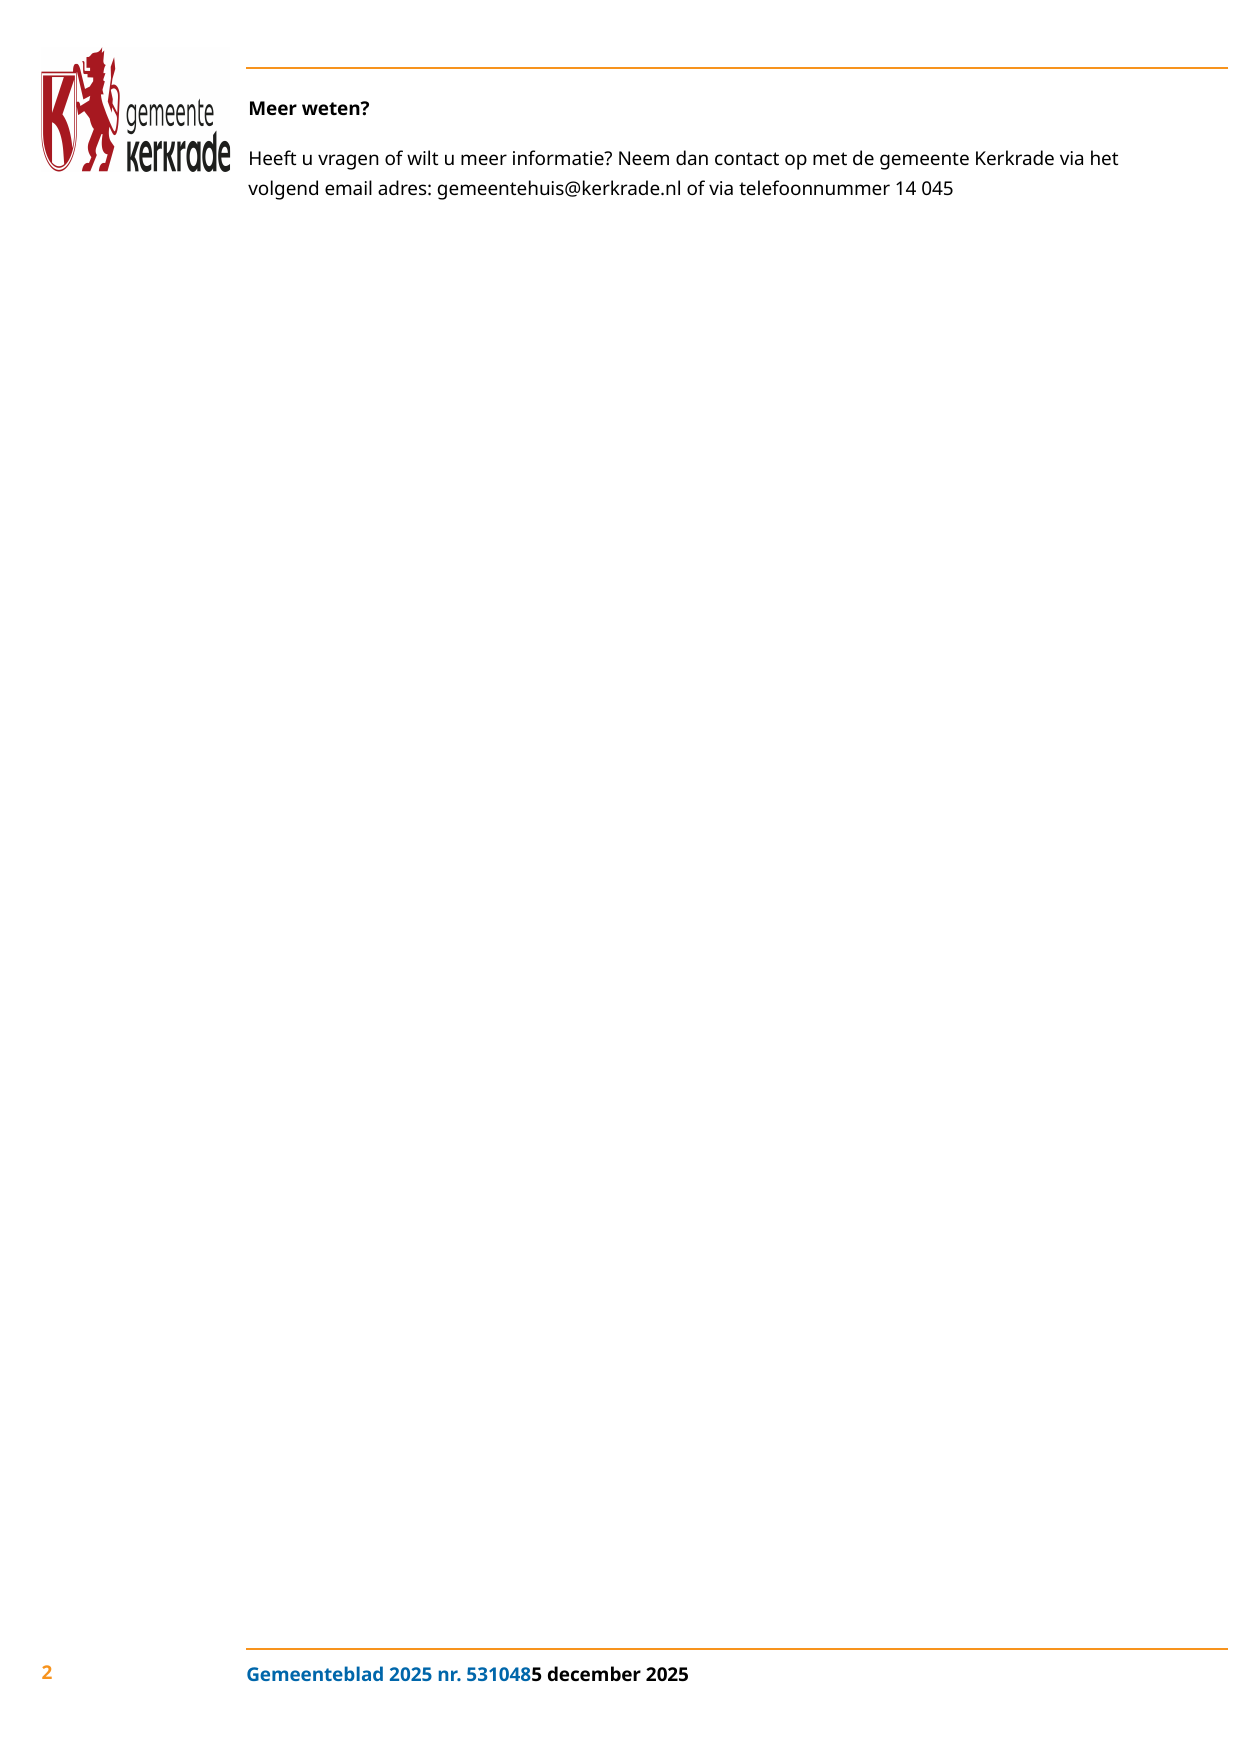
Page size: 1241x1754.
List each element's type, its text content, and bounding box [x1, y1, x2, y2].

text Meer weten? [248, 95, 1152, 121]
picture [41, 47, 231, 172]
text Heeft u vragen of wilt u meer informatie? Neem dan contact op met de gemeente Kerkrade via het volgend email adres: gemeentehuis@kerkrade.nl of via telefoonnummer 14 045 [248, 145, 1152, 201]
